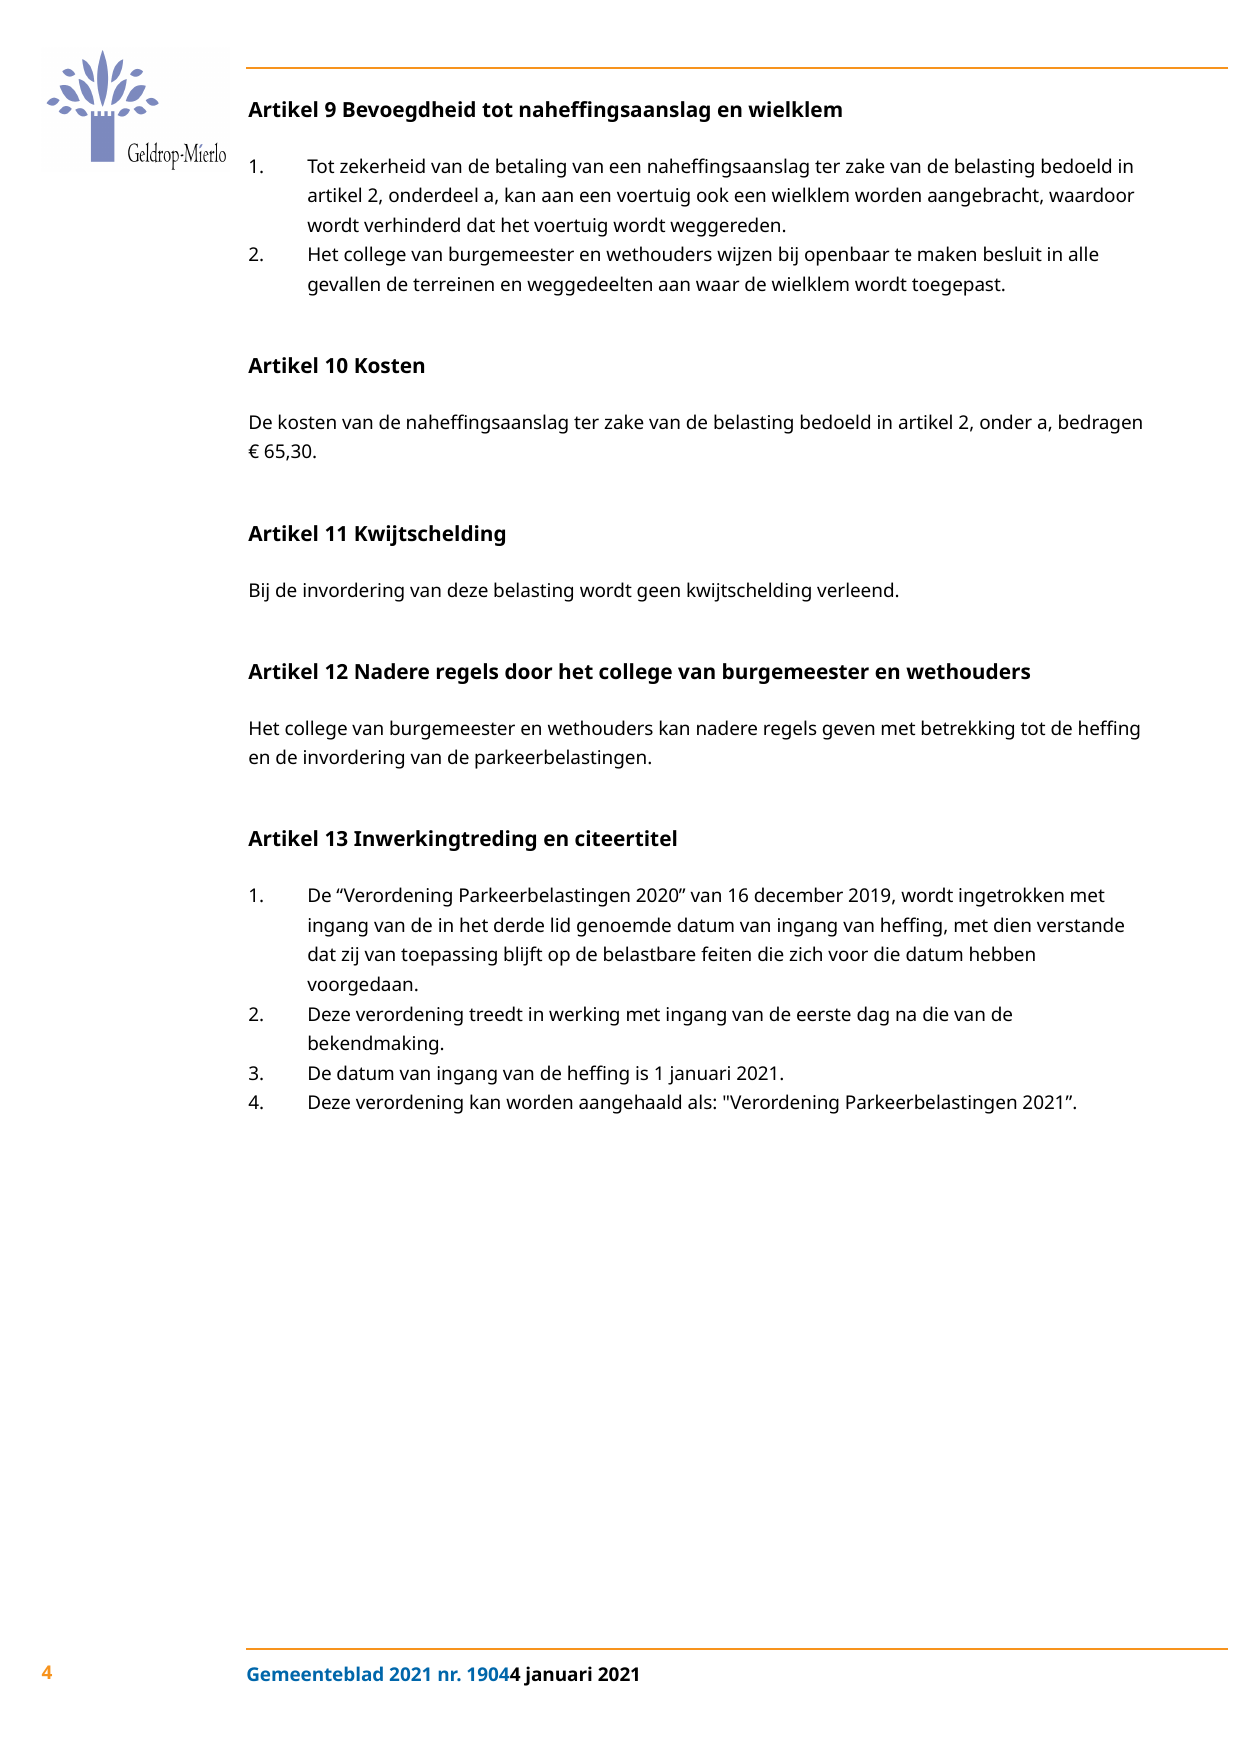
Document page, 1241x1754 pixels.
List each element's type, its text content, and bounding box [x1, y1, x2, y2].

text Bij de invordering van deze belasting wordt geen kwijtschelding verleend. [248, 577, 1152, 602]
list Het college van burgemeester en wethouders wijzen bij openbaar te maken besluit in alle gevallen de terreinen en weggedeelten aan waar de wielklem wordt toegepast. [248, 242, 1152, 297]
text De kosten van de naheffingsaanslag ter zake van de belasting bedoeld in artikel 2, onder a, bedragen € 65,30. [248, 409, 1152, 464]
text Artikel 13 Inwerkingtreding en citeertitel [248, 824, 1152, 853]
text Het college van burgemeester en wethouders kan nadere regels geven met betrekking tot de heffing en de invordering van de parkeerbelastingen. [248, 715, 1152, 770]
text Artikel 10 Kosten [248, 351, 1152, 379]
list Deze verordening kan worden aangehaald als: "Verordening Parkeerbelastingen 2021”. [248, 1089, 1152, 1115]
list Deze verordening treedt in werking met ingang van de eerste dag na die van de bekendmaking. [248, 1001, 1152, 1056]
list De “Verordening Parkeerbelastingen 2020” van 16 december 2019, wordt ingetrokken met ingang van de in het derde lid genoemde datum van ingang van heffing, met dien verstande dat zij van toepassing blijft op de belastbare feiten die zich voor die datum hebben voorgedaan. [248, 882, 1152, 997]
text Artikel 12 Nadere regels door het college van burgemeester en wethouders [248, 657, 1152, 685]
picture [41, 47, 231, 172]
list De datum van ingang van de heffing is 1 januari 2021. [248, 1060, 1152, 1086]
text Artikel 11 Kwijtschelding [248, 519, 1152, 547]
text Artikel 9 Bevoegdheid tot naheffingsaanslag en wielklem [248, 95, 1152, 123]
list Tot zekerheid van de betaling van een naheffingsaanslag ter zake van de belasting bedoeld in artikel 2, onderdeel a, kan aan een voertuig ook een wielklem worden aangebracht, waardoor wordt verhinderd dat het voertuig wordt weggereden. [248, 153, 1152, 238]
